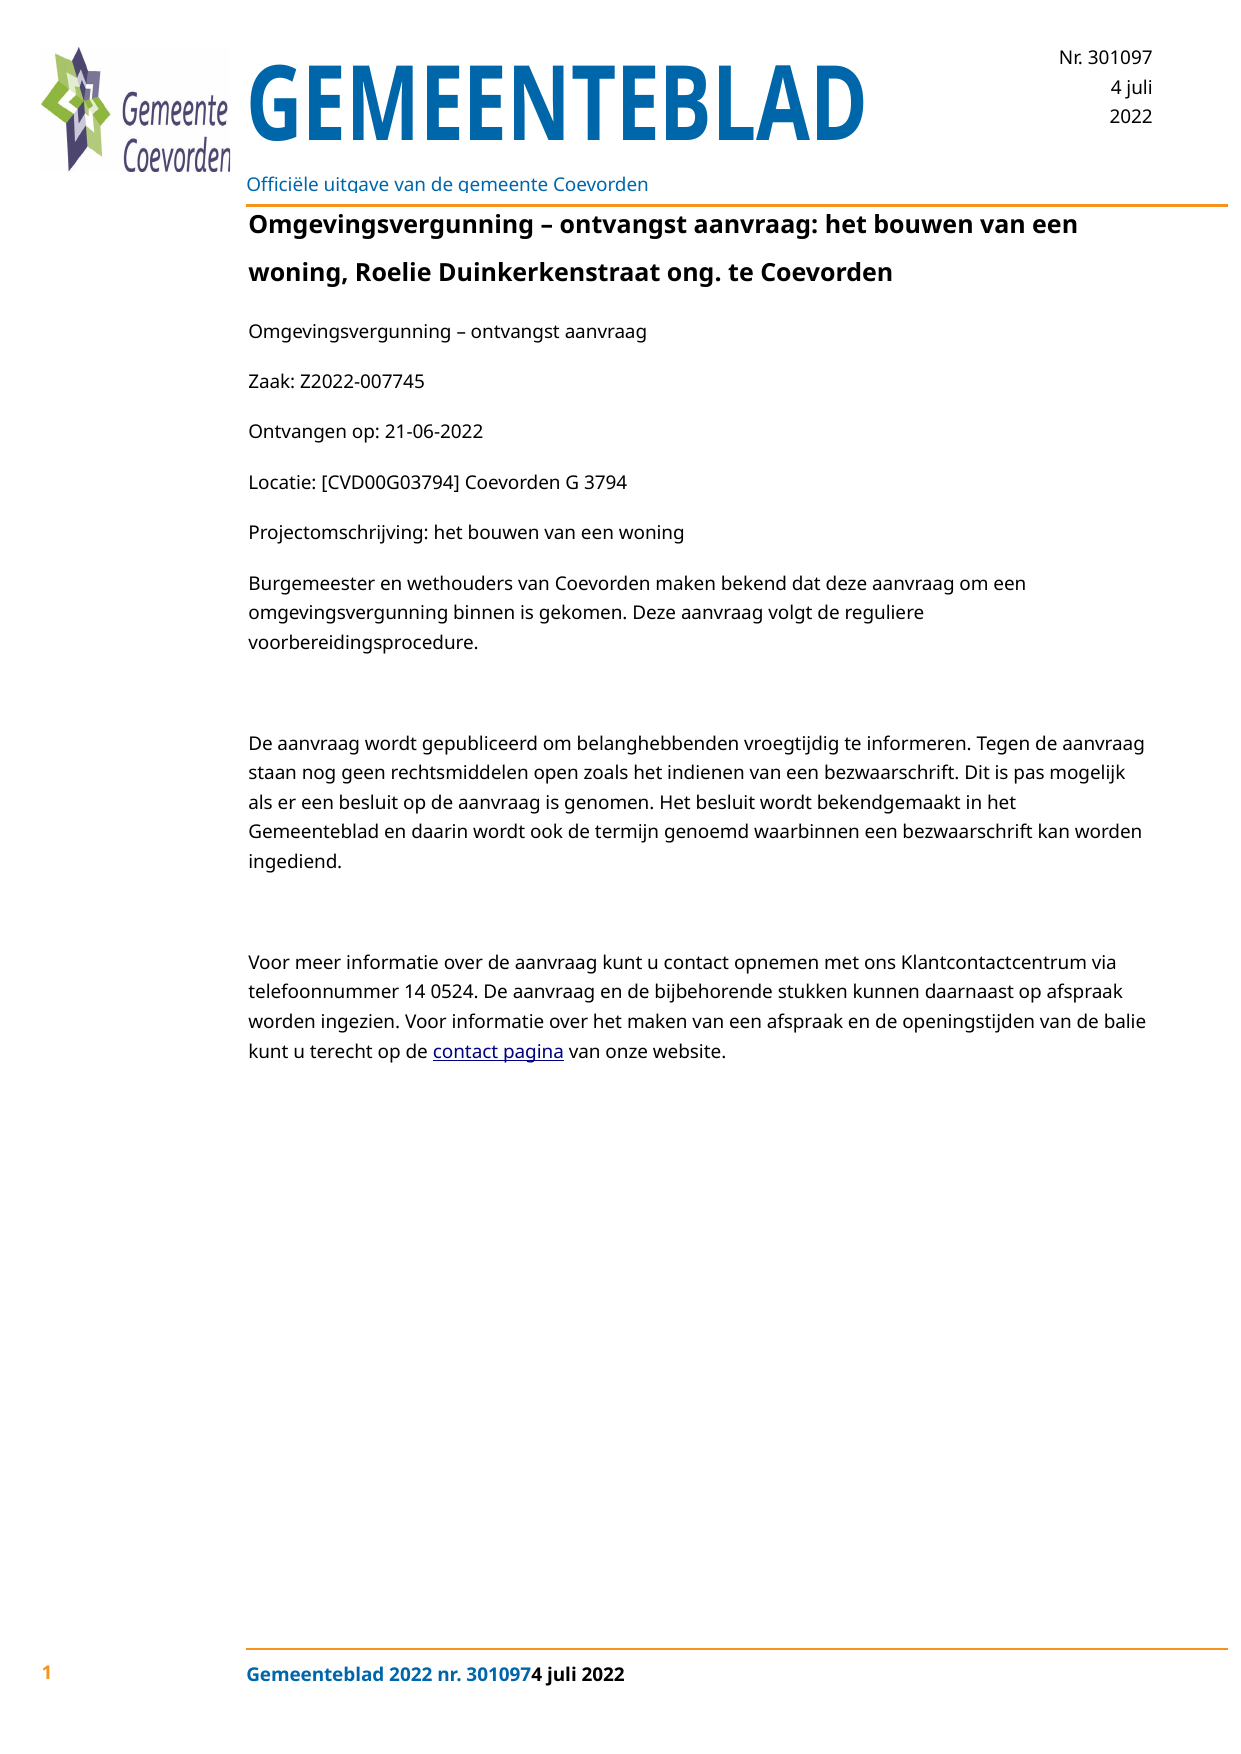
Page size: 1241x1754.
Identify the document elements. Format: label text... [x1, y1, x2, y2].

text Zaak: Z2022-007745 [248, 368, 1152, 394]
text De aanvraag wordt gepubliceerd om belanghebbenden vroegtijdig te informeren. Tegen de aanvraag staan nog geen rechtsmiddelen open zoals het indienen van een bezwaarschrift. Dit is pas mogelijk als er een besluit op de aanvraag is genomen. Het besluit wordt bekendgemaakt in het Gemeenteblad en daarin wordt ook de termijn genoemd waarbinnen een bezwaarschrift kan worden ingediend. [248, 730, 1152, 874]
text Voor meer informatie over de aanvraag kunt u contact opnemen met ons Klantcontactcentrum via telefoonnummer 14 0524. De aanvraag en de bijbehorende stukken kunnen daarnaast op afspraak worden ingezien. Voor informatie over het maken van een afspraak en de openingstijden van de balie kunt u terecht op de contact pagina van onze website. [248, 949, 1152, 1064]
text Omgevingsvergunning – ontvangst aanvraag: het bouwen van een woning, Roelie Duinkerkenstraat ong. te Coevorden [248, 207, 1152, 288]
text Projectomschrijving: het bouwen van een woning [248, 519, 1152, 545]
text Omgevingsvergunning – ontvangst aanvraag [248, 318, 1152, 344]
text Locatie: [CVD00G03794] Coevorden G 3794 [248, 469, 1152, 495]
text Burgemeester en wethouders van Coevorden maken bekend dat deze aanvraag om een omgevingsvergunning binnen is gekomen. Deze aanvraag volgt de reguliere voorbereidingsprocedure. [248, 570, 1152, 655]
text Ontvangen op: 21-06-2022 [248, 419, 1152, 444]
picture [41, 47, 231, 172]
